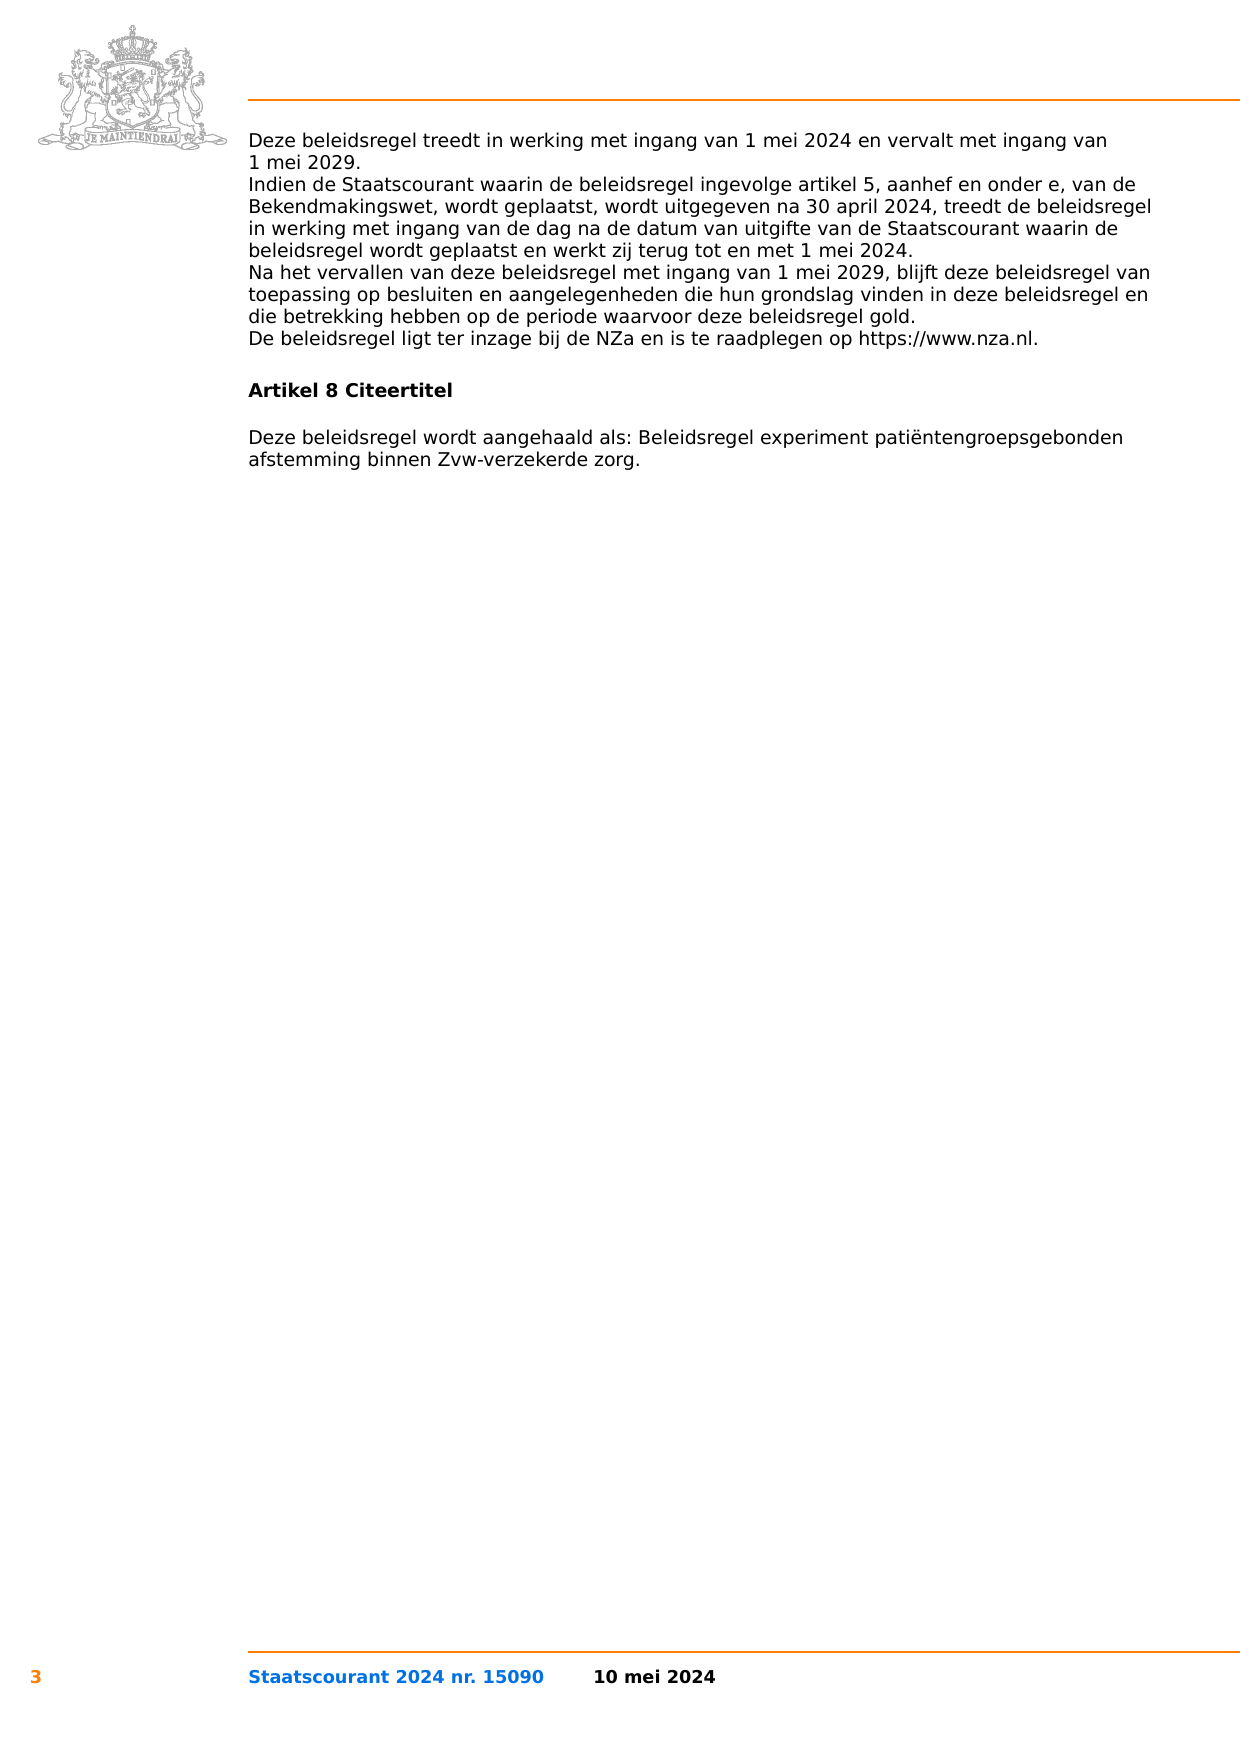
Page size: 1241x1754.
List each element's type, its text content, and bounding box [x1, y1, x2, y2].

text Deze beleidsregel wordt aangehaald als: Beleidsregel experiment patiëntengroepsgebonden afstemming binnen Zvw-verzekerde zorg. [248, 427, 1163, 471]
text De beleidsregel ligt ter inzage bij de NZa en is te raadplegen op https://www.nza.nl. [248, 328, 1163, 350]
subtitle Artikel 8 Citeertitel [248, 380, 1163, 402]
text Deze beleidsregel treedt in werking met ingang van 1 mei 2024 en vervalt met ingang van 1 mei 2029. [248, 130, 1163, 174]
text Na het vervallen van deze beleidsregel met ingang van 1 mei 2029, blijft deze beleidsregel van toepassing op besluiten en aangelegenheden die hun grondslag vinden in deze beleidsregel en die betrekking hebben op de periode waarvoor deze beleidsregel gold. [248, 262, 1163, 328]
text Indien de Staatscourant waarin de beleidsregel ingevolge artikel 5, aanhef en onder e, van de Bekendmakingswet, wordt geplaatst, wordt uitgegeven na 30 april 2024, treedt de beleidsregel in werking met ingang van de dag na de datum van uitgifte van de Staatscourant waarin de beleidsregel wordt geplaatst en werkt zij terug tot en met 1 mei 2024. [248, 174, 1163, 262]
picture [38, 25, 227, 150]
